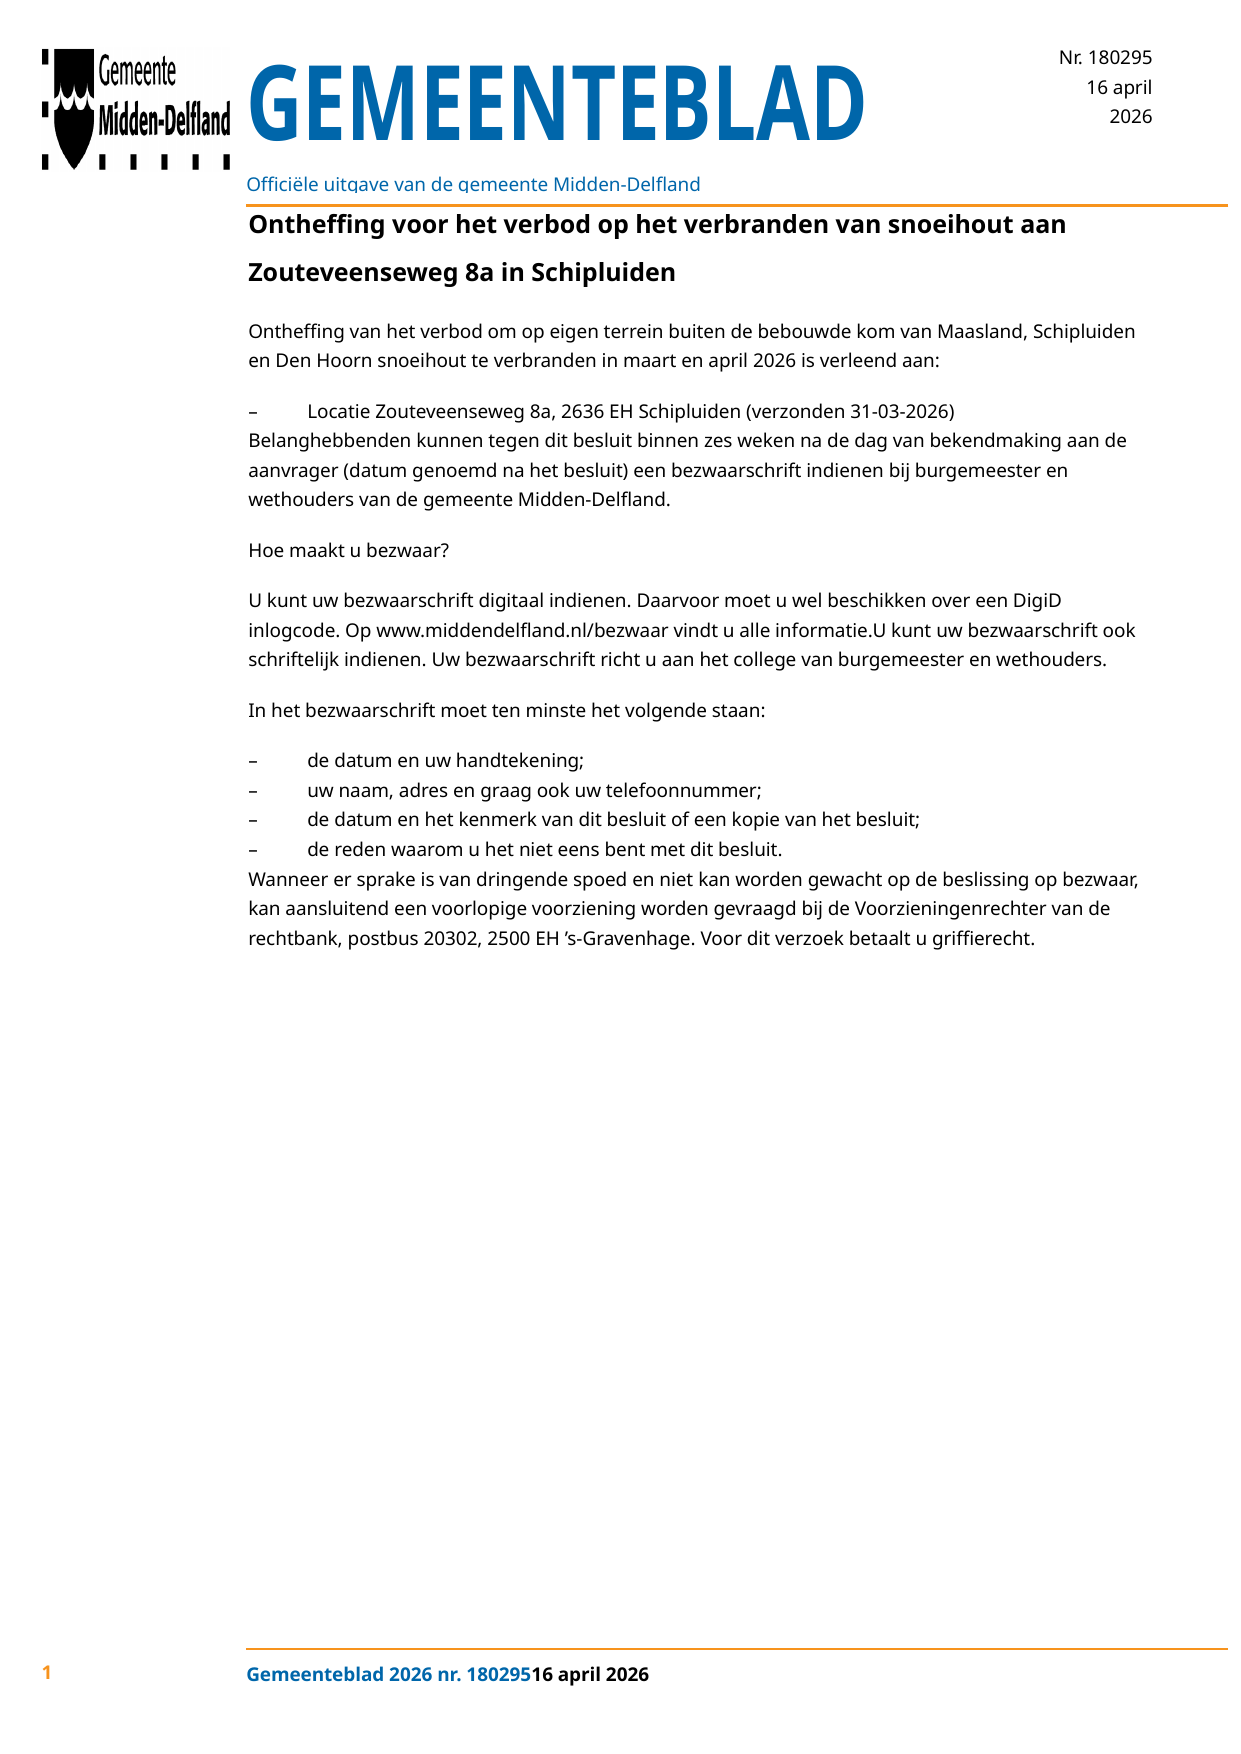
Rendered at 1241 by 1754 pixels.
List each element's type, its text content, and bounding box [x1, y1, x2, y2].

list de reden waarom u het niet eens bent met dit besluit. [248, 836, 1152, 862]
text Belanghebbenden kunnen tegen dit besluit binnen zes weken na de dag van bekendmaking aan de aanvrager (datum genoemd na het besluit) een bezwaarschrift indienen bij burgemeester en wethouders van de gemeente Midden-Delfland. [248, 427, 1152, 512]
text Ontheffing voor het verbod op het verbranden van snoeihout aan Zouteveenseweg 8a in Schipluiden [248, 207, 1152, 288]
list uw naam, adres en graag ook uw telefoonnummer; [248, 777, 1152, 803]
list de datum en het kenmerk van dit besluit of een kopie van het besluit; [248, 807, 1152, 832]
list de datum en uw handtekening; [248, 747, 1152, 773]
text Ontheffing van het verbod om op eigen terrein buiten de bebouwde kom van Maasland, Schipluiden en Den Hoorn snoeihout te verbranden in maart en april 2026 is verleend aan: [248, 318, 1152, 373]
text U kunt uw bezwaarschrift digitaal indienen. Daarvoor moet u wel beschikken over een DigiD inlogcode. Op www.middendelfland.nl/bezwaar vindt u alle informatie.U kunt uw bezwaarschrift ook schriftelijk indienen. Uw bezwaarschrift richt u aan het college van burgemeester en wethouders. [248, 587, 1152, 672]
text In het bezwaarschrift moet ten minste het volgende staan: [248, 697, 1152, 723]
picture [41, 47, 231, 172]
text Hoe maakt u bezwaar? [248, 537, 1152, 563]
list Locatie Zouteveenseweg 8a, 2636 EH Schipluiden (verzonden 31-03-2026) [248, 398, 1152, 424]
text ​Wanneer er sprake is van dringende spoed en niet kan worden gewacht op de beslissing op bezwaar, kan aansluitend een voorlopige voorziening worden gevraagd bij de Voorzieningenrechter van de rechtbank, postbus 20302, 2500 EH ’s-Gravenhage. Voor dit verzoek betaalt u griffierecht. [248, 866, 1152, 951]
